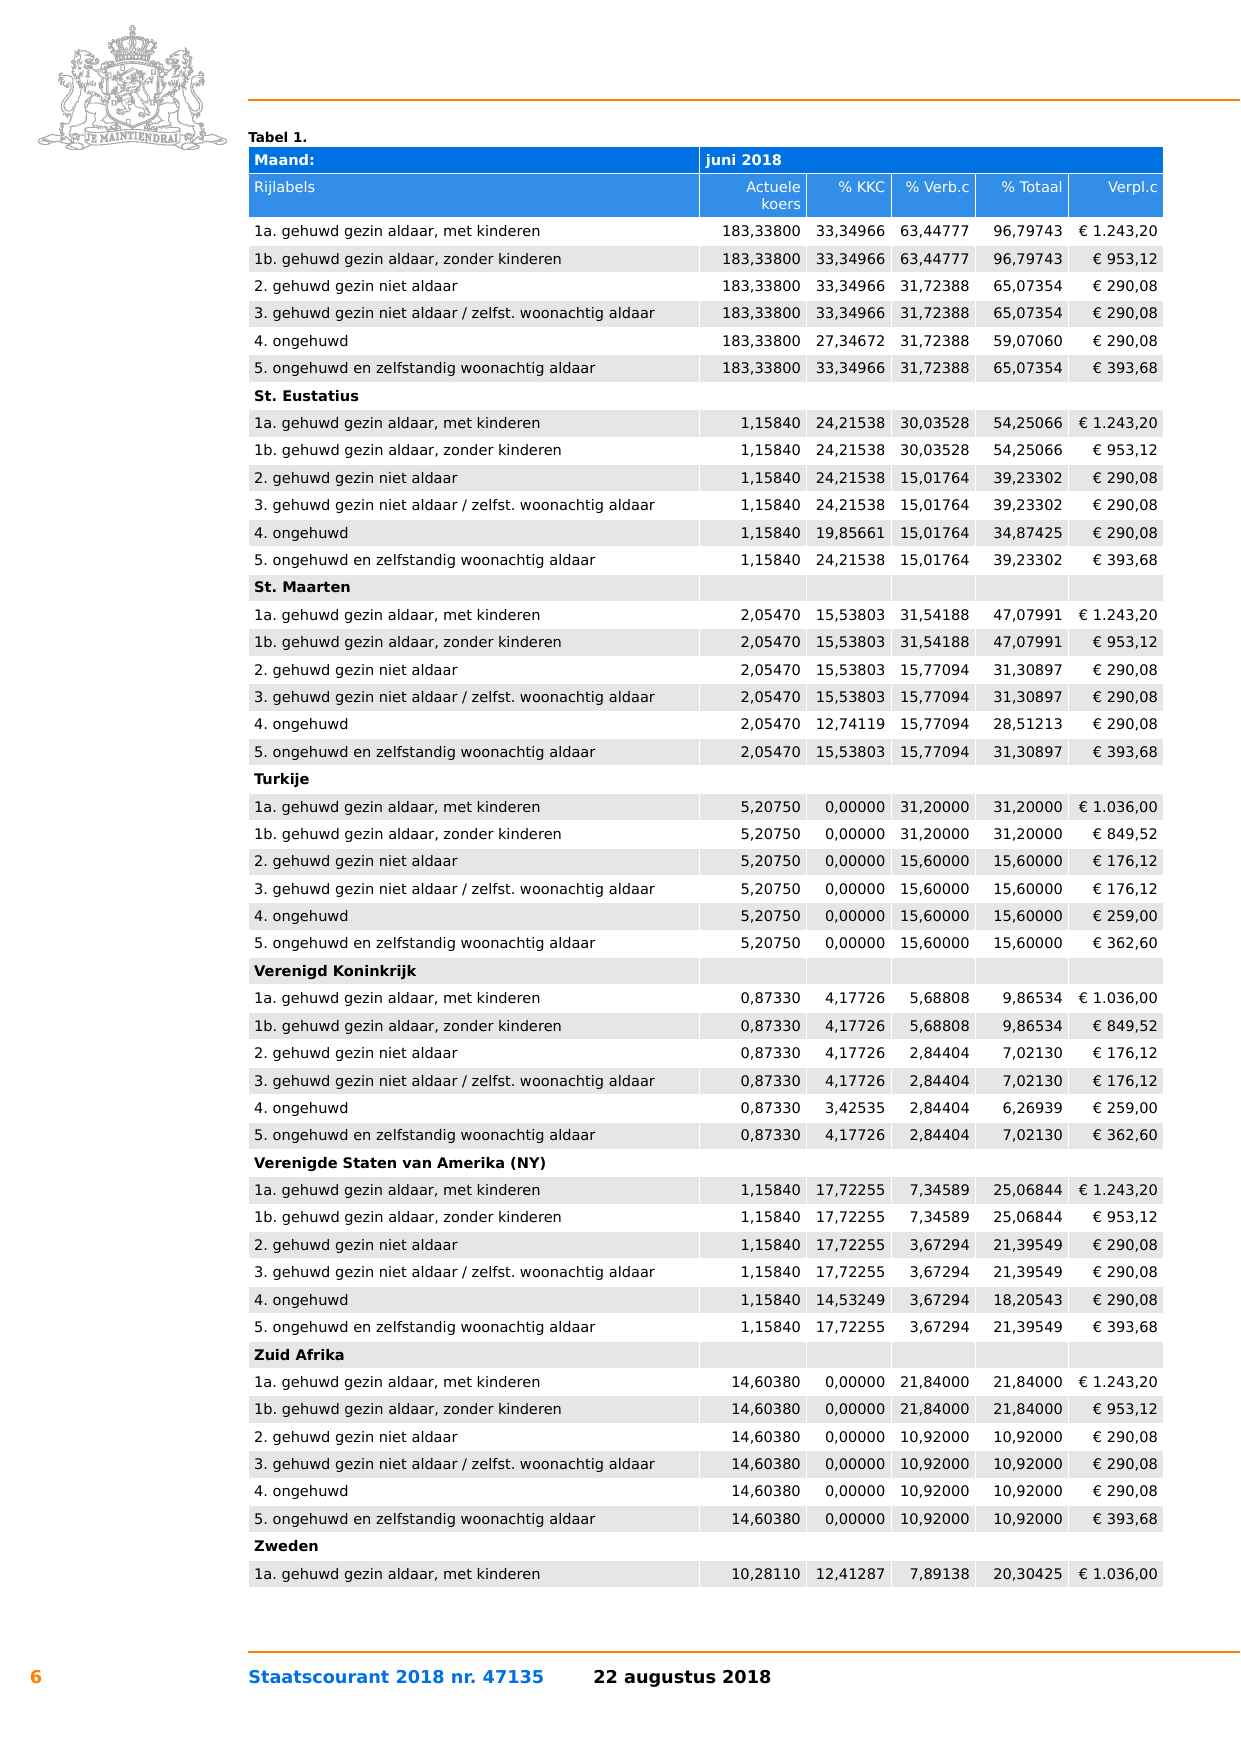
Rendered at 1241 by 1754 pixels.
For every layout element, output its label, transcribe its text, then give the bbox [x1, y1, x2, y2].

table_cell 15,53803 [807, 602, 891, 628]
table_cell € 953,12 [1069, 438, 1163, 464]
picture [38, 25, 227, 150]
table_cell € 362,60 [1069, 1123, 1163, 1149]
table_cell [700, 1150, 806, 1176]
table_cell 5. ongehuwd en zelfstandig woonachtig aldaar [249, 1314, 699, 1341]
table_cell 7,02130 [976, 1040, 1068, 1067]
table_cell Rijlabels [249, 174, 699, 217]
table_cell 31,30897 [976, 657, 1068, 683]
table_cell 10,92000 [976, 1451, 1068, 1478]
table_cell 0,87330 [700, 1013, 806, 1039]
table_cell Verenigde Staten van Amerika (NY) [249, 1150, 699, 1176]
table_cell 0,00000 [807, 849, 891, 875]
table_cell Turkije [249, 766, 699, 793]
table_cell 12,74119 [807, 712, 891, 738]
table_cell 15,60000 [976, 931, 1068, 957]
table_cell 10,92000 [976, 1424, 1068, 1450]
table_cell 59,07060 [976, 328, 1068, 354]
table_cell % Totaal [976, 174, 1068, 217]
table_cell 47,07991 [976, 602, 1068, 628]
table_cell [1069, 575, 1163, 601]
table_cell 9,86534 [976, 986, 1068, 1012]
table_cell 2,05470 [700, 712, 806, 738]
table_cell € 393,68 [1069, 355, 1163, 382]
table_cell 2,84404 [892, 1040, 975, 1067]
table_cell € 259,00 [1069, 903, 1163, 930]
table_cell 10,92000 [892, 1479, 975, 1505]
table_cell 39,23302 [976, 493, 1068, 519]
table_cell 2. gehuwd gezin niet aldaar [249, 849, 699, 875]
table_cell 4. ongehuwd [249, 903, 699, 930]
table_cell 1,15840 [700, 1205, 806, 1231]
table_cell 0,00000 [807, 903, 891, 930]
table_cell [976, 766, 1068, 793]
table_cell € 393,68 [1069, 547, 1163, 573]
table_cell [807, 1342, 891, 1368]
table_cell St. Maarten [249, 575, 699, 601]
table_cell 2. gehuwd gezin niet aldaar [249, 1040, 699, 1067]
table_cell Verpl.c [1069, 174, 1163, 217]
table_cell 5. ongehuwd en zelfstandig woonachtig aldaar [249, 931, 699, 957]
table_cell 24,21538 [807, 547, 891, 573]
table_cell 0,87330 [700, 1040, 806, 1067]
table_cell 183,33800 [700, 273, 806, 299]
table_cell 1a. gehuwd gezin aldaar, met kinderen [249, 1369, 699, 1395]
table_cell 21,39549 [976, 1232, 1068, 1258]
table_cell Verenigd Koninkrijk [249, 958, 699, 984]
table_cell € 290,08 [1069, 328, 1163, 354]
table_cell 65,07354 [976, 355, 1068, 382]
table_cell 1,15840 [700, 1260, 806, 1286]
table_cell € 1.036,00 [1069, 1561, 1163, 1587]
table_cell € 849,52 [1069, 821, 1163, 847]
table_cell 7,02130 [976, 1068, 1068, 1094]
table_cell 3. gehuwd gezin niet aldaar / zelfst. woonachtig aldaar [249, 1451, 699, 1478]
table_cell € 176,12 [1069, 1068, 1163, 1094]
table_cell 2. gehuwd gezin niet aldaar [249, 1424, 699, 1450]
table_cell 4,17726 [807, 1013, 891, 1039]
table_cell 14,53249 [807, 1287, 891, 1313]
table_cell 65,07354 [976, 273, 1068, 299]
table_cell 4. ongehuwd [249, 1287, 699, 1313]
table_cell 5,20750 [700, 876, 806, 902]
table_cell € 1.036,00 [1069, 986, 1163, 1012]
table_cell 5,20750 [700, 931, 806, 957]
table_cell [807, 575, 891, 601]
table_cell 6,26939 [976, 1095, 1068, 1121]
table_cell 15,53803 [807, 739, 891, 765]
table_cell 47,07991 [976, 629, 1068, 656]
table_cell [1069, 1150, 1163, 1176]
table_cell € 290,08 [1069, 1451, 1163, 1478]
table_cell € 362,60 [1069, 931, 1163, 957]
table_cell 10,92000 [892, 1424, 975, 1450]
table_cell 1,15840 [700, 410, 806, 437]
table_cell 15,01764 [892, 493, 975, 519]
table_cell 15,60000 [892, 931, 975, 957]
table_cell 15,60000 [976, 849, 1068, 875]
table_cell 24,21538 [807, 438, 891, 464]
table_cell 1a. gehuwd gezin aldaar, met kinderen [249, 794, 699, 820]
table_cell 7,34589 [892, 1177, 975, 1204]
table_cell € 290,08 [1069, 1479, 1163, 1505]
table_header Tabel 1. [248, 130, 1163, 146]
table_cell 21,84000 [976, 1396, 1068, 1423]
table_cell € 259,00 [1069, 1095, 1163, 1121]
table_cell € 290,08 [1069, 684, 1163, 711]
table_cell 15,01764 [892, 520, 975, 546]
table_cell € 290,08 [1069, 1287, 1163, 1313]
table_cell 14,60380 [700, 1424, 806, 1450]
table_cell 31,20000 [892, 794, 975, 820]
table_cell [976, 1150, 1068, 1176]
table_cell 14,60380 [700, 1396, 806, 1423]
table_cell 1a. gehuwd gezin aldaar, met kinderen [249, 219, 699, 245]
table_cell 1b. gehuwd gezin aldaar, zonder kinderen [249, 629, 699, 656]
table_cell 5. ongehuwd en zelfstandig woonachtig aldaar [249, 547, 699, 573]
table_cell 183,33800 [700, 246, 806, 272]
table_cell 0,00000 [807, 876, 891, 902]
table_cell 1,15840 [700, 547, 806, 573]
table_cell 5. ongehuwd en zelfstandig woonachtig aldaar [249, 739, 699, 765]
table_cell 5,68808 [892, 1013, 975, 1039]
table_cell 10,92000 [976, 1506, 1068, 1532]
table_cell [700, 958, 806, 984]
table_cell 54,25066 [976, 438, 1068, 464]
table_cell 1b. gehuwd gezin aldaar, zonder kinderen [249, 438, 699, 464]
table_cell [892, 383, 975, 409]
table_cell 183,33800 [700, 301, 806, 327]
table_cell [976, 575, 1068, 601]
table_cell 0,00000 [807, 1396, 891, 1423]
table_cell 0,00000 [807, 1424, 891, 1450]
table_cell juni 2018 [700, 147, 1163, 173]
table_cell € 290,08 [1069, 273, 1163, 299]
table_cell € 176,12 [1069, 849, 1163, 875]
table_cell € 290,08 [1069, 465, 1163, 491]
table_cell 5. ongehuwd en zelfstandig woonachtig aldaar [249, 1123, 699, 1149]
table_cell 3. gehuwd gezin niet aldaar / zelfst. woonachtig aldaar [249, 1068, 699, 1094]
table_cell 2,05470 [700, 629, 806, 656]
table_cell 2,05470 [700, 602, 806, 628]
table_cell 5,20750 [700, 794, 806, 820]
table_cell 31,20000 [892, 821, 975, 847]
table_cell 15,01764 [892, 547, 975, 573]
table_cell € 953,12 [1069, 246, 1163, 272]
table_cell [700, 383, 806, 409]
table_cell € 849,52 [1069, 1013, 1163, 1039]
table_cell € 290,08 [1069, 1232, 1163, 1258]
table_cell 1,15840 [700, 1287, 806, 1313]
table_cell 2,84404 [892, 1123, 975, 1149]
table_cell 20,30425 [976, 1561, 1068, 1587]
table_cell 33,34966 [807, 273, 891, 299]
table_cell 5,68808 [892, 986, 975, 1012]
table_cell 54,25066 [976, 410, 1068, 437]
table_cell € 290,08 [1069, 493, 1163, 519]
table_cell Maand: [249, 147, 699, 173]
table_cell 3,67294 [892, 1314, 975, 1341]
table_cell 0,87330 [700, 1095, 806, 1121]
table_cell [976, 1342, 1068, 1368]
table_cell [807, 766, 891, 793]
table_cell 31,54188 [892, 602, 975, 628]
table_cell 4,17726 [807, 1068, 891, 1094]
table_cell 183,33800 [700, 328, 806, 354]
table_cell 12,41287 [807, 1561, 891, 1587]
table_cell 2,05470 [700, 684, 806, 711]
table_cell [1069, 766, 1163, 793]
table_cell 1,15840 [700, 465, 806, 491]
table_cell € 393,68 [1069, 739, 1163, 765]
table_cell 5. ongehuwd en zelfstandig woonachtig aldaar [249, 1506, 699, 1532]
table_cell 30,03528 [892, 438, 975, 464]
table_cell € 176,12 [1069, 1040, 1163, 1067]
table_cell 2,84404 [892, 1095, 975, 1121]
table_cell 31,30897 [976, 684, 1068, 711]
table_cell 33,34966 [807, 355, 891, 382]
table_cell € 953,12 [1069, 1205, 1163, 1231]
table_cell 25,06844 [976, 1177, 1068, 1204]
table_cell € 1.036,00 [1069, 794, 1163, 820]
table_cell [1069, 958, 1163, 984]
table_cell 21,39549 [976, 1260, 1068, 1286]
table_cell 5. ongehuwd en zelfstandig woonachtig aldaar [249, 355, 699, 382]
table_cell 10,28110 [700, 1561, 806, 1587]
table_cell 9,86534 [976, 1013, 1068, 1039]
table_cell 1b. gehuwd gezin aldaar, zonder kinderen [249, 1013, 699, 1039]
table_cell 10,92000 [892, 1451, 975, 1478]
table_cell 17,72255 [807, 1232, 891, 1258]
table_cell € 290,08 [1069, 712, 1163, 738]
table_cell 15,77094 [892, 739, 975, 765]
table_cell 1b. gehuwd gezin aldaar, zonder kinderen [249, 821, 699, 847]
table_cell 7,02130 [976, 1123, 1068, 1149]
table_cell 7,34589 [892, 1205, 975, 1231]
table_cell [700, 1534, 806, 1560]
table_cell 1a. gehuwd gezin aldaar, met kinderen [249, 410, 699, 437]
table_cell 15,53803 [807, 684, 891, 711]
table_cell € 1.243,20 [1069, 410, 1163, 437]
table_cell [976, 958, 1068, 984]
table_cell 31,72388 [892, 355, 975, 382]
table_cell 34,87425 [976, 520, 1068, 546]
table_cell 4. ongehuwd [249, 520, 699, 546]
table_cell 3,42535 [807, 1095, 891, 1121]
table_cell 96,79743 [976, 219, 1068, 245]
table_cell 2. gehuwd gezin niet aldaar [249, 1232, 699, 1258]
table_cell 31,72388 [892, 273, 975, 299]
table_cell € 1.243,20 [1069, 1177, 1163, 1204]
table_cell € 290,08 [1069, 301, 1163, 327]
table_cell [892, 766, 975, 793]
table_cell € 393,68 [1069, 1314, 1163, 1341]
table_cell 4,17726 [807, 1040, 891, 1067]
table_cell 2,05470 [700, 739, 806, 765]
table_cell 17,72255 [807, 1205, 891, 1231]
table_cell 65,07354 [976, 301, 1068, 327]
table_cell 31,20000 [976, 794, 1068, 820]
table_cell 0,00000 [807, 1479, 891, 1505]
table_cell 14,60380 [700, 1369, 806, 1395]
table_cell 31,20000 [976, 821, 1068, 847]
table_cell 14,60380 [700, 1506, 806, 1532]
table_cell 3,67294 [892, 1260, 975, 1286]
table_cell [1069, 1534, 1163, 1560]
table_cell 1a. gehuwd gezin aldaar, met kinderen [249, 1561, 699, 1587]
table_cell € 953,12 [1069, 1396, 1163, 1423]
table_cell 3. gehuwd gezin niet aldaar / zelfst. woonachtig aldaar [249, 301, 699, 327]
table_cell 19,85661 [807, 520, 891, 546]
table_cell 17,72255 [807, 1177, 891, 1204]
table_cell 4. ongehuwd [249, 328, 699, 354]
table_cell [892, 575, 975, 601]
table_cell € 1.243,20 [1069, 602, 1163, 628]
table_cell 5,20750 [700, 903, 806, 930]
table_cell 21,84000 [892, 1396, 975, 1423]
table_cell 4. ongehuwd [249, 1479, 699, 1505]
table_cell [807, 1534, 891, 1560]
table_cell 4. ongehuwd [249, 1095, 699, 1121]
table_cell 28,51213 [976, 712, 1068, 738]
table_cell 31,72388 [892, 301, 975, 327]
table_cell 0,00000 [807, 821, 891, 847]
table_cell 3,67294 [892, 1232, 975, 1258]
table_cell [700, 766, 806, 793]
table_cell 30,03528 [892, 410, 975, 437]
table_cell 0,87330 [700, 986, 806, 1012]
table_cell [976, 383, 1068, 409]
table_cell 4. ongehuwd [249, 712, 699, 738]
table_cell € 290,08 [1069, 1260, 1163, 1286]
table_cell 15,01764 [892, 465, 975, 491]
table_cell 27,34672 [807, 328, 891, 354]
table_cell 15,53803 [807, 629, 891, 656]
table_cell 1b. gehuwd gezin aldaar, zonder kinderen [249, 1396, 699, 1423]
table_cell 5,20750 [700, 821, 806, 847]
table_cell 15,53803 [807, 657, 891, 683]
table_cell 5,20750 [700, 849, 806, 875]
table_cell 1,15840 [700, 493, 806, 519]
table_cell 10,92000 [976, 1479, 1068, 1505]
table_cell 25,06844 [976, 1205, 1068, 1231]
table_cell 3. gehuwd gezin niet aldaar / zelfst. woonachtig aldaar [249, 876, 699, 902]
table_cell 1,15840 [700, 520, 806, 546]
table_cell 183,33800 [700, 355, 806, 382]
table_cell 31,30897 [976, 739, 1068, 765]
table_cell 3. gehuwd gezin niet aldaar / zelfst. woonachtig aldaar [249, 1260, 699, 1286]
table_cell 39,23302 [976, 465, 1068, 491]
table_cell € 290,08 [1069, 1424, 1163, 1450]
table_cell 15,60000 [976, 876, 1068, 902]
table_cell 3. gehuwd gezin niet aldaar / zelfst. woonachtig aldaar [249, 493, 699, 519]
table_cell 63,44777 [892, 246, 975, 272]
table_cell € 290,08 [1069, 520, 1163, 546]
table_cell [700, 575, 806, 601]
table_cell 1a. gehuwd gezin aldaar, met kinderen [249, 602, 699, 628]
table_cell 33,34966 [807, 301, 891, 327]
table_cell 21,84000 [892, 1369, 975, 1395]
table_cell € 1.243,20 [1069, 219, 1163, 245]
table_cell 2,84404 [892, 1068, 975, 1094]
table_cell 1,15840 [700, 1314, 806, 1341]
table_cell % KKC [807, 174, 891, 217]
table_cell € 953,12 [1069, 629, 1163, 656]
table_cell 183,33800 [700, 219, 806, 245]
table_cell [807, 958, 891, 984]
table_cell 15,60000 [892, 849, 975, 875]
table_cell 17,72255 [807, 1260, 891, 1286]
table_cell 1a. gehuwd gezin aldaar, met kinderen [249, 986, 699, 1012]
table_cell 21,39549 [976, 1314, 1068, 1341]
table_cell [1069, 1342, 1163, 1368]
table_cell € 1.243,20 [1069, 1369, 1163, 1395]
table_cell 1,15840 [700, 1232, 806, 1258]
table_cell 33,34966 [807, 246, 891, 272]
table_cell Zweden [249, 1534, 699, 1560]
table_cell 1b. gehuwd gezin aldaar, zonder kinderen [249, 246, 699, 272]
table_cell 14,60380 [700, 1451, 806, 1478]
table_cell [976, 1534, 1068, 1560]
table_cell 31,72388 [892, 328, 975, 354]
table_cell 63,44777 [892, 219, 975, 245]
table_cell 0,00000 [807, 1451, 891, 1478]
table_cell [892, 1342, 975, 1368]
table_cell 96,79743 [976, 246, 1068, 272]
table_cell 2,05470 [700, 657, 806, 683]
table_cell 1b. gehuwd gezin aldaar, zonder kinderen [249, 1205, 699, 1231]
table_cell 2. gehuwd gezin niet aldaar [249, 657, 699, 683]
table_cell 10,92000 [892, 1506, 975, 1532]
table_cell 2. gehuwd gezin niet aldaar [249, 465, 699, 491]
table_cell 18,20543 [976, 1287, 1068, 1313]
table_cell 1a. gehuwd gezin aldaar, met kinderen [249, 1177, 699, 1204]
table_cell [700, 1342, 806, 1368]
table_cell 15,77094 [892, 657, 975, 683]
table_cell € 290,08 [1069, 657, 1163, 683]
table_cell 0,87330 [700, 1068, 806, 1094]
table_cell 33,34966 [807, 219, 891, 245]
table_cell 21,84000 [976, 1369, 1068, 1395]
table_cell 15,60000 [892, 903, 975, 930]
table_cell 15,60000 [892, 876, 975, 902]
table_cell 1,15840 [700, 1177, 806, 1204]
table_cell Actuele koers [700, 174, 806, 217]
table_cell [1069, 383, 1163, 409]
table_cell 24,21538 [807, 465, 891, 491]
table_cell [807, 383, 891, 409]
table_cell % Verb.c [892, 174, 975, 217]
table_cell 15,60000 [976, 903, 1068, 930]
table_cell 7,89138 [892, 1561, 975, 1587]
table_cell € 393,68 [1069, 1506, 1163, 1532]
table_cell € 176,12 [1069, 876, 1163, 902]
table_cell 24,21538 [807, 410, 891, 437]
table_cell 4,17726 [807, 1123, 891, 1149]
table_cell 3. gehuwd gezin niet aldaar / zelfst. woonachtig aldaar [249, 684, 699, 711]
table_cell 14,60380 [700, 1479, 806, 1505]
table_cell 1,15840 [700, 438, 806, 464]
table_cell 15,77094 [892, 684, 975, 711]
table_cell 2. gehuwd gezin niet aldaar [249, 273, 699, 299]
table_cell 39,23302 [976, 547, 1068, 573]
table_cell 0,00000 [807, 794, 891, 820]
table_cell 0,00000 [807, 931, 891, 957]
table_cell 0,00000 [807, 1369, 891, 1395]
table_cell 0,87330 [700, 1123, 806, 1149]
table_cell [892, 958, 975, 984]
table_cell 24,21538 [807, 493, 891, 519]
table_cell St. Eustatius [249, 383, 699, 409]
table_cell 15,77094 [892, 712, 975, 738]
table_cell 31,54188 [892, 629, 975, 656]
table_cell Zuid Afrika [249, 1342, 699, 1368]
table_cell [892, 1150, 975, 1176]
table_cell [807, 1150, 891, 1176]
table_cell [892, 1534, 975, 1560]
table_cell 0,00000 [807, 1506, 891, 1532]
table_cell 17,72255 [807, 1314, 891, 1341]
table_cell 4,17726 [807, 986, 891, 1012]
table_cell 3,67294 [892, 1287, 975, 1313]
